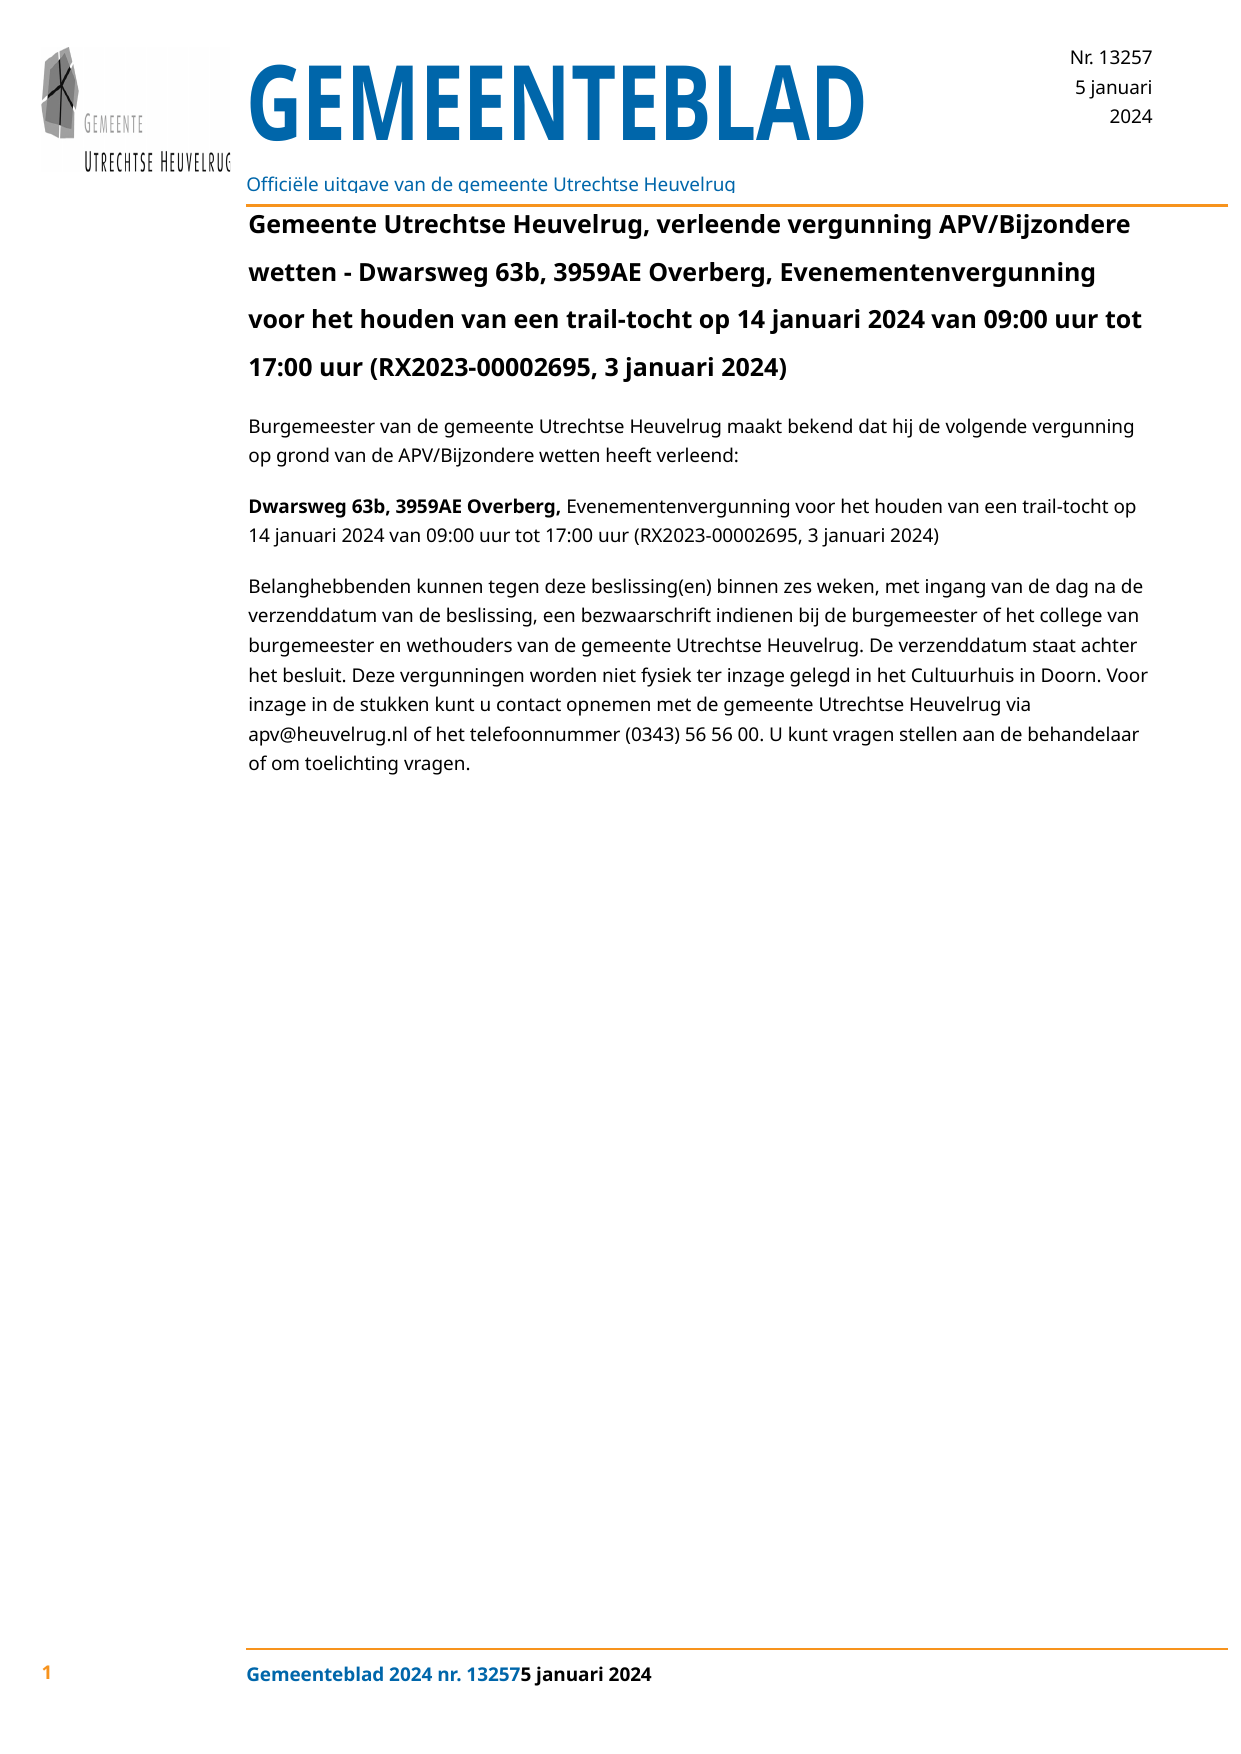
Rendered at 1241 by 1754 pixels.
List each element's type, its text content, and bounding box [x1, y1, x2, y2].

text Dwarsweg 63b, 3959AE Overberg, Evenementenvergunning voor het houden van een trail-tocht op 14 januari 2024 van 09:00 uur tot 17:00 uur (RX2023-00002695, 3 januari 2024) [248, 493, 1152, 548]
picture [41, 47, 231, 172]
text Burgemeester van de gemeente Utrechtse Heuvelrug maakt bekend dat hij de volgende vergunning op grond van de APV/Bijzondere wetten heeft verleend: [248, 413, 1152, 468]
text Belanghebbenden kunnen tegen deze beslissing(en) binnen zes weken, met ingang van de dag na de verzenddatum van de beslissing, een bezwaarschrift indienen bij de burgemeester of het college van burgemeester en wethouders van de gemeente Utrechtse Heuvelrug. De verzenddatum staat achter het besluit. Deze vergunningen worden niet fysiek ter inzage gelegd in het Cultuurhuis in Doorn. Voor inzage in de stukken kunt u contact opnemen met de gemeente Utrechtse Heuvelrug via apv@heuvelrug.nl of het telefoonnummer (0343) 56 56 00. U kunt vragen stellen aan de behandelaar of om toelichting vragen. [248, 573, 1152, 776]
text Gemeente Utrechtse Heuvelrug, verleende vergunning APV/Bijzondere wetten - Dwarsweg 63b, 3959AE Overberg, Evenementenvergunning voor het houden van een trail-tocht op 14 januari 2024 van 09:00 uur tot 17:00 uur (RX2023-00002695, 3 januari 2024) [248, 207, 1152, 384]
